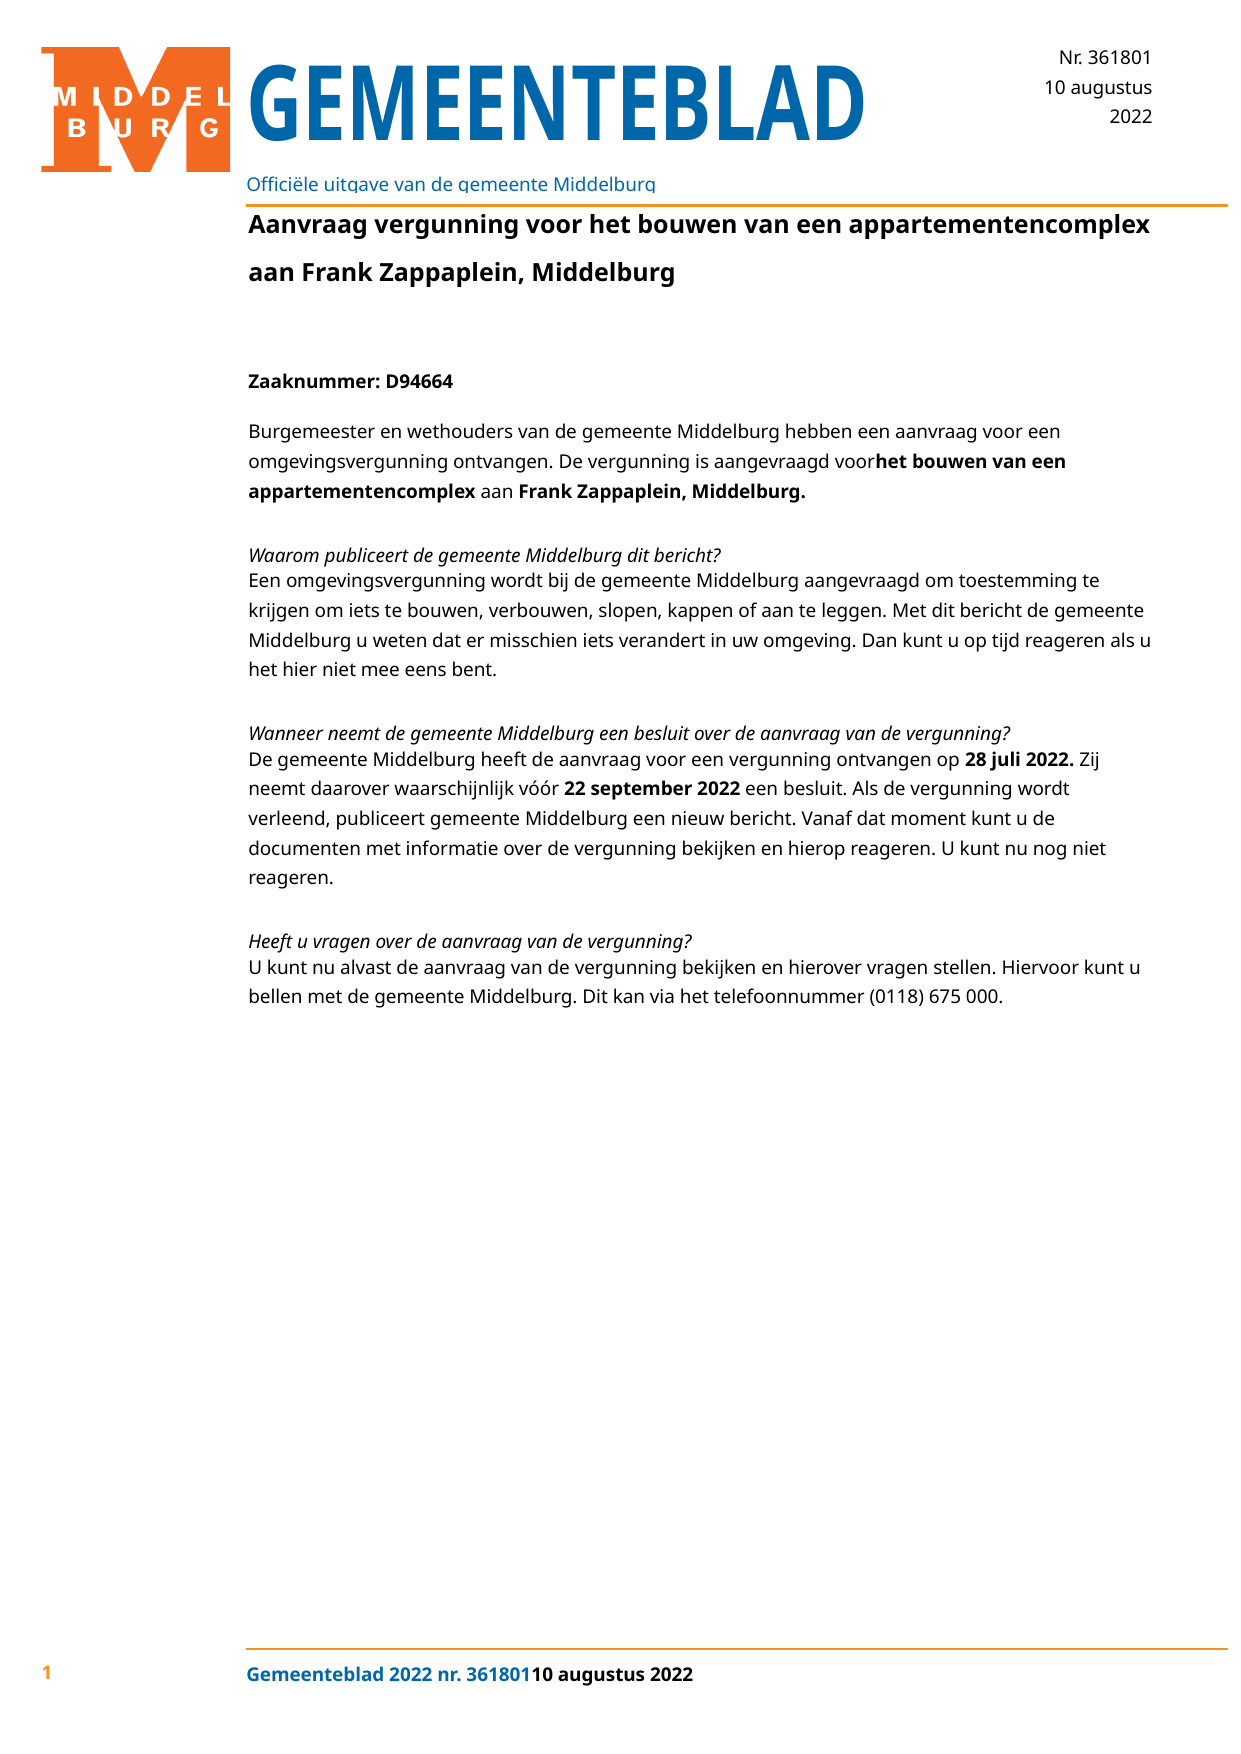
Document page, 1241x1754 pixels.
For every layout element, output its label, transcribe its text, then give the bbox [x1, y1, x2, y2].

text Aanvraag vergunning voor het bouwen van een appartementencomplex aan Frank Zappaplein, Middelburg [248, 207, 1152, 288]
text Waarom publiceert de gemeente Middelburg dit bericht? [248, 542, 1152, 568]
text Een omgevingsvergunning wordt bij de gemeente Middelburg aangevraagd om toestemming te krijgen om iets te bouwen, verbouwen, slopen, kappen of aan te leggen. Met dit bericht de gemeente Middelburg u weten dat er misschien iets verandert in uw omgeving. Dan kunt u op tijd reageren als u het hier niet mee eens bent. [248, 568, 1152, 682]
picture [41, 47, 231, 172]
text De gemeente Middelburg heeft de aanvraag voor een vergunning ontvangen op 28 juli 2022. Zij neemt daarover waarschijnlijk vóór 22 september 2022 een besluit. Als de vergunning wordt verleend, publiceert gemeente Middelburg een nieuw bericht. Vanaf dat moment kunt u de documenten met informatie over de vergunning bekijken en hierop reageren. U kunt nu nog niet reageren. [248, 746, 1152, 890]
text U kunt nu alvast de aanvraag van de vergunning bekijken en hierover vragen stellen. Hiervoor kunt u bellen met de gemeente Middelburg. Dit kan via het telefoonnummer (0118) 675 000. [248, 954, 1152, 1009]
text Wanneer neemt de gemeente Middelburg een besluit over de aanvraag van de vergunning? [248, 720, 1152, 746]
text Burgemeester en wethouders van de gemeente Middelburg hebben een aanvraag voor een omgevingsvergunning ontvangen. De vergunning is aangevraagd voorhet bouwen van een appartementencomplex aan Frank Zappaplein, Middelburg. [248, 419, 1152, 504]
text Heeft u vragen over de aanvraag van de vergunning? [248, 928, 1152, 954]
text Zaaknummer: D94664 [248, 368, 1152, 394]
